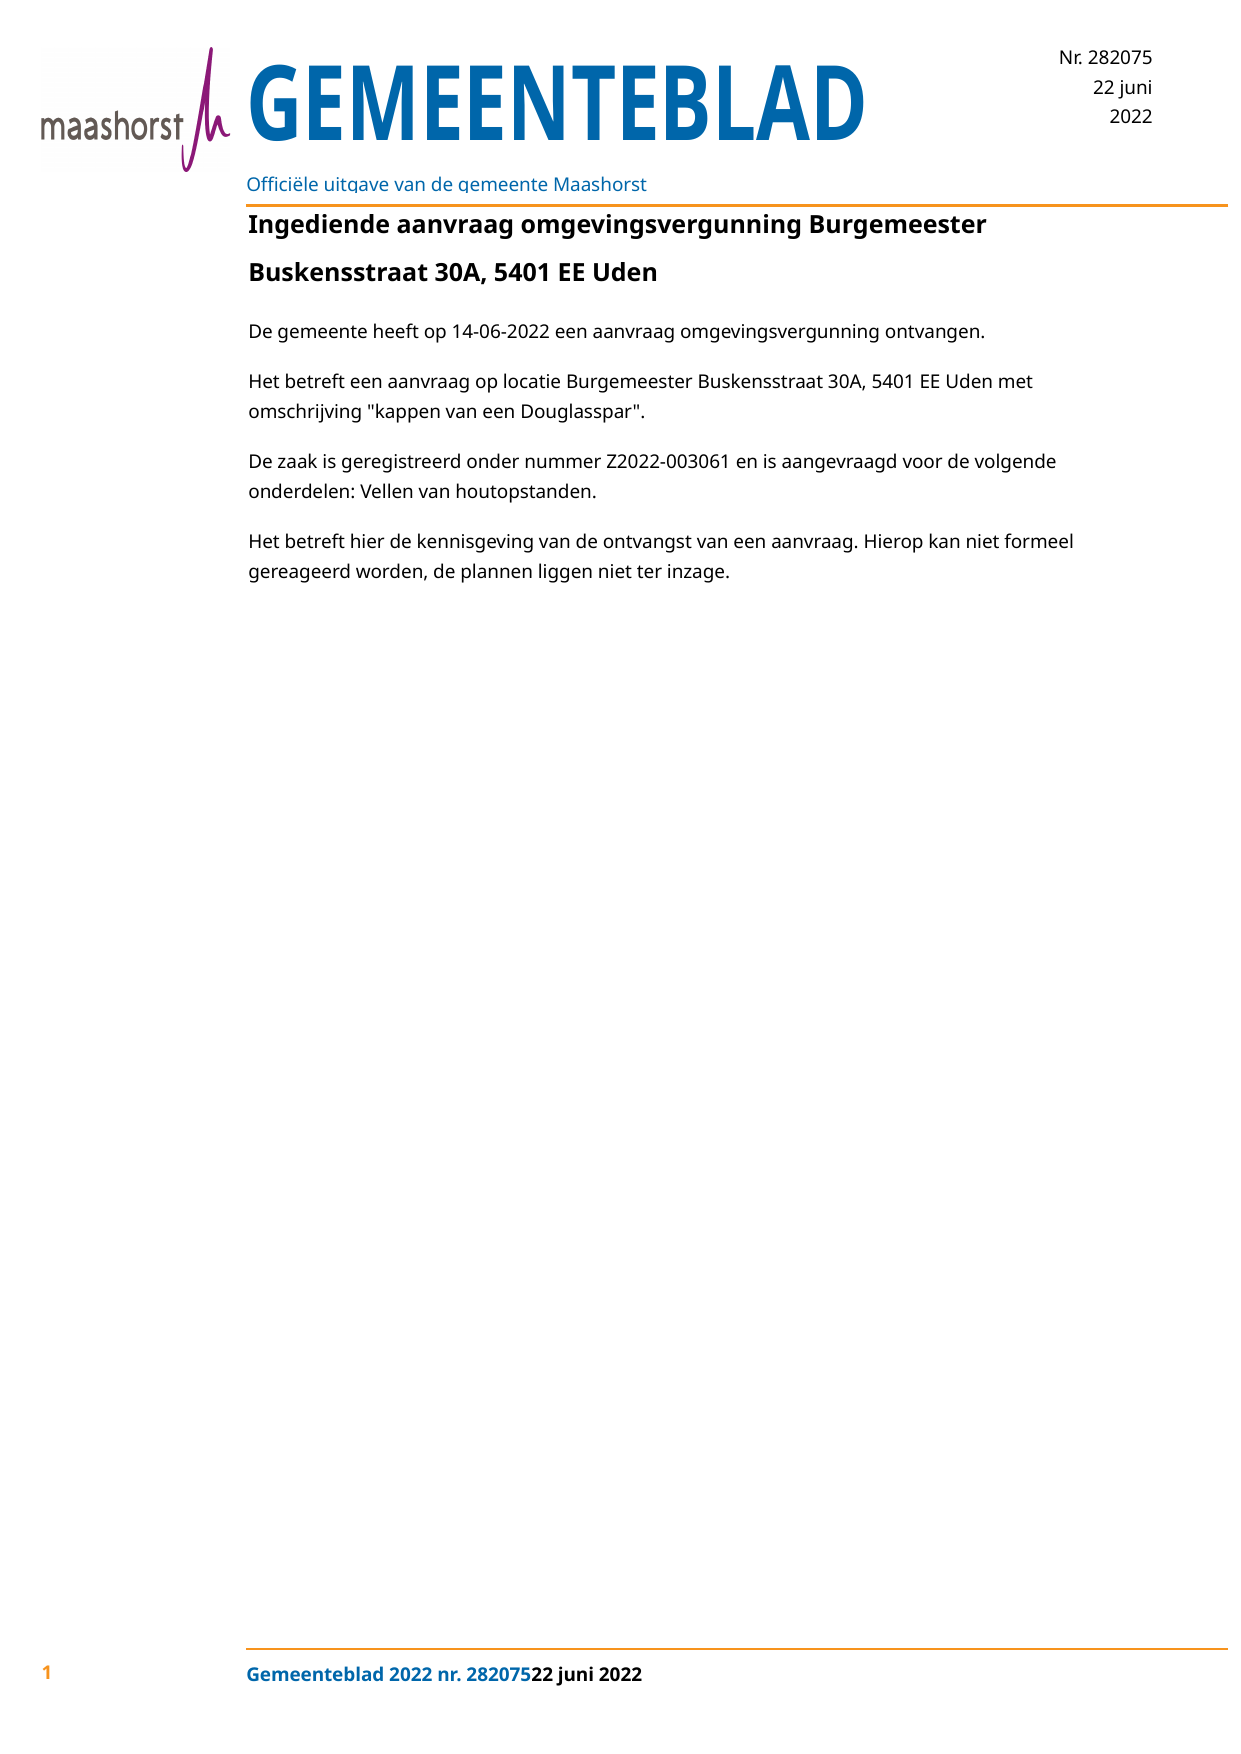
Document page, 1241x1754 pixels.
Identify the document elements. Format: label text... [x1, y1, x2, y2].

picture [41, 47, 231, 172]
text De zaak is geregistreerd onder nummer Z2022-003061 en is aangevraagd voor de volgende onderdelen: Vellen van houtopstanden. [248, 448, 1152, 504]
text Het betreft een aanvraag op locatie Burgemeester Buskensstraat 30A, 5401 EE Uden met omschrijving "kappen van een Douglasspar". [248, 368, 1152, 424]
text Ingediende aanvraag omgevingsvergunning Burgemeester Buskensstraat 30A, 5401 EE Uden [248, 207, 1152, 288]
text De gemeente heeft op 14-06-2022 een aanvraag omgevingsvergunning ontvangen. [248, 318, 1152, 344]
text Het betreft hier de kennisgeving van de ontvangst van een aanvraag. Hierop kan niet formeel gereageerd worden, de plannen liggen niet ter inzage. [248, 528, 1152, 584]
